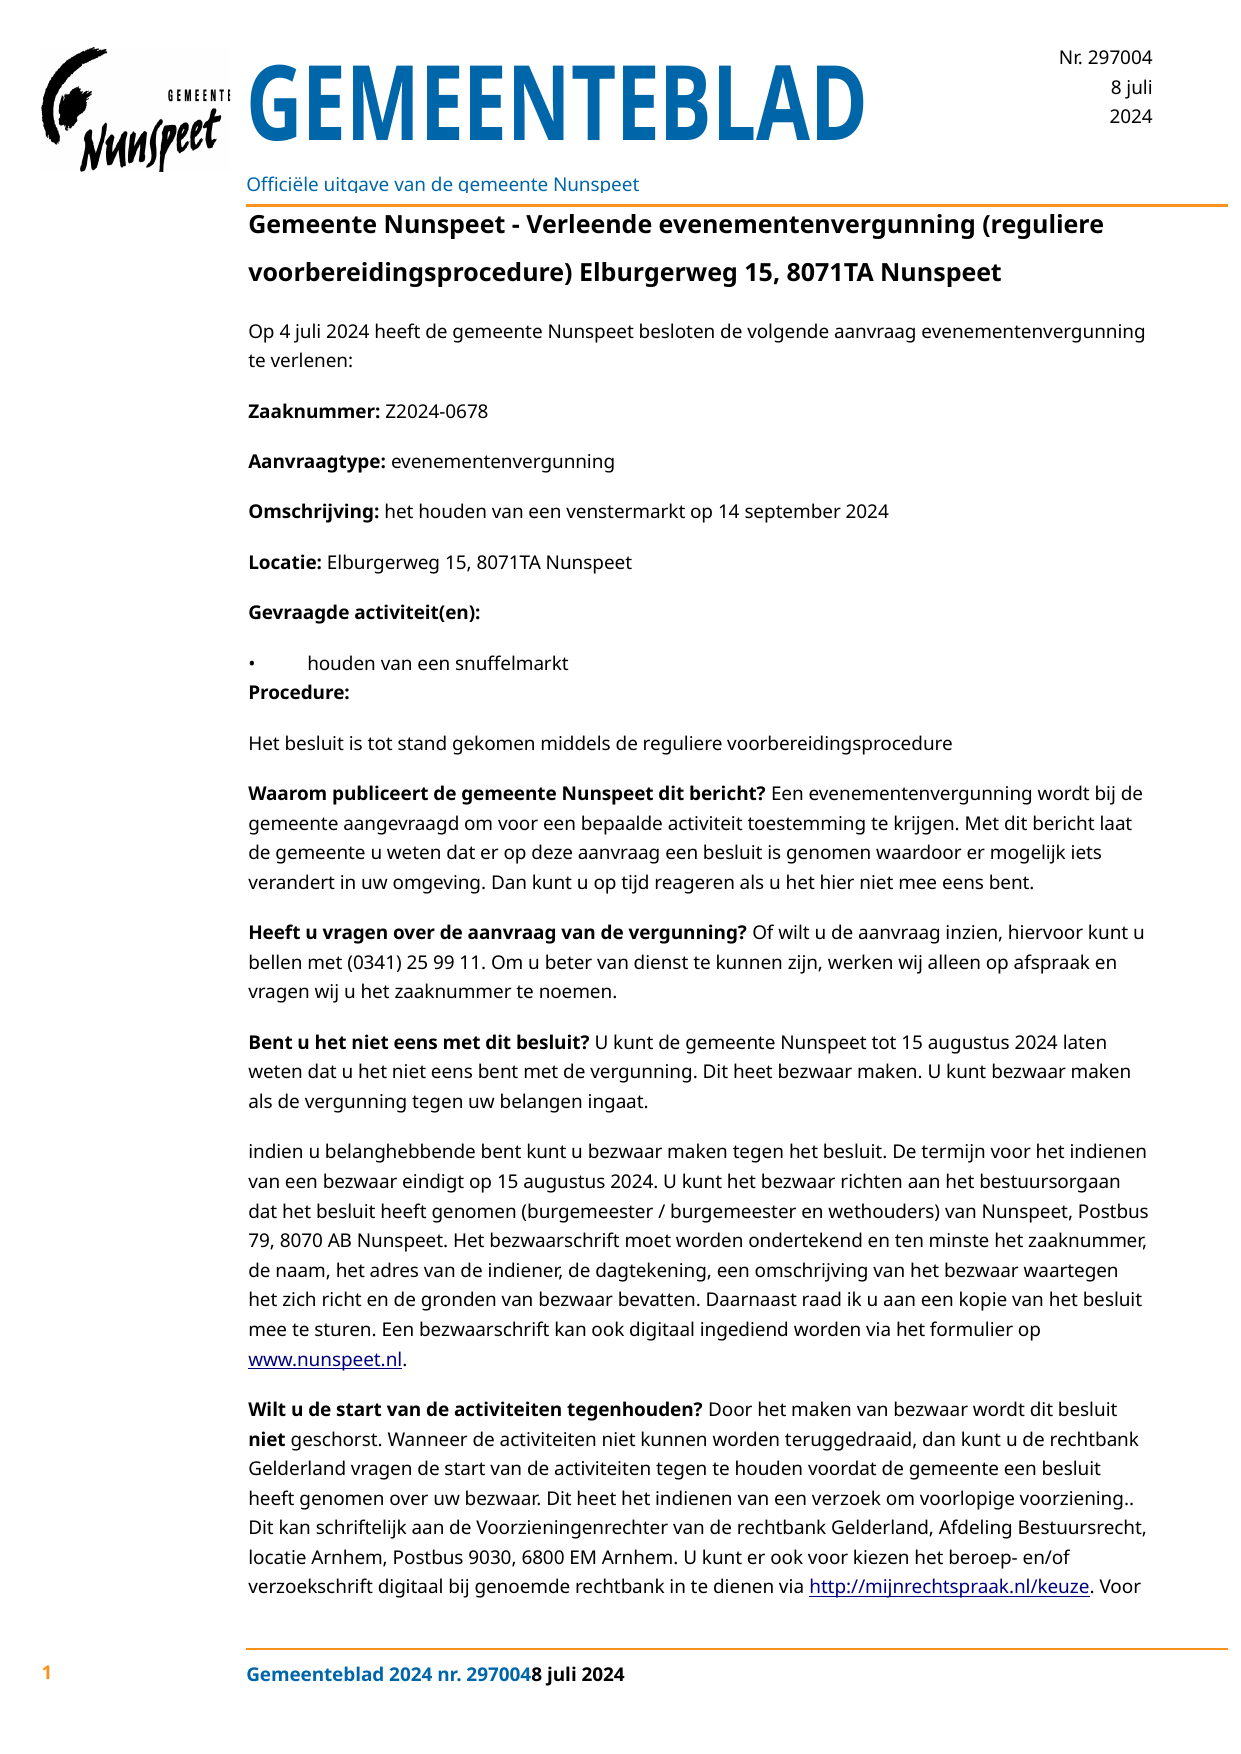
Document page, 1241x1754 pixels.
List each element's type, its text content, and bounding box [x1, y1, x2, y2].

text Heeft u vragen over de aanvraag van de vergunning? Of wilt u de aanvraag inzien, hiervoor kunt u bellen met (0341) 25 99 11. Om u beter van dienst te kunnen zijn, werken wij alleen op afspraak en vragen wij u het zaaknummer te noemen. [248, 919, 1152, 1004]
text indien u belanghebbende bent kunt u bezwaar maken tegen het besluit. De termijn voor het indienen van een bezwaar eindigt op 15 augustus 2024. U kunt het bezwaar richten aan het bestuursorgaan dat het besluit heeft genomen (burgemeester / burgemeester en wethouders) van Nunspeet, Postbus 79, 8070 AB Nunspeet. Het bezwaarschrift moet worden ondertekend en ten minste het zaaknummer, de naam, het adres van de indiener, de dagtekening, een omschrijving van het bezwaar waartegen het zich richt en de gronden van bezwaar bevatten. Daarnaast raad ik u aan een kopie van het besluit mee te sturen. Een bezwaarschrift kan ook digitaal ingediend worden via het formulier op www.nunspeet.nl. [248, 1139, 1152, 1372]
text Wilt u de start van de activiteiten tegenhouden? Door het maken van bezwaar wordt dit besluit niet geschorst. Wanneer de activiteiten niet kunnen worden teruggedraaid, dan kunt u de rechtbank Gelderland vragen de start van de activiteiten tegen te houden voordat de gemeente een besluit heeft genomen over uw bezwaar. Dit heet het indienen van een verzoek om voorlopige voorziening.. Dit kan schriftelijk aan de Voorzieningenrechter van de rechtbank Gelderland, Afdeling Bestuursrecht, locatie Arnhem, Postbus 9030, 6800 EM Arnhem. U kunt er ook voor kiezen het beroep- en/of verzoekschrift digitaal bij genoemde rechtbank in te dienen via http://mijnrechtspraak.nl/keuze. Voor [248, 1396, 1152, 1599]
text Omschrijving: het houden van een venstermarkt op 14 september 2024 [248, 499, 1152, 524]
list houden van een snuffelmarkt [248, 650, 1152, 676]
text Gevraagde activiteit(en): [248, 599, 1152, 625]
text Zaaknummer: Z2024-0678 [248, 398, 1152, 424]
text Gemeente Nunspeet - Verleende evenementenvergunning (reguliere voorbereidingsprocedure) Elburgerweg 15, 8071TA Nunspeet [248, 207, 1152, 288]
picture [41, 47, 231, 172]
text Aanvraagtype: evenementenvergunning [248, 448, 1152, 474]
text Procedure: [248, 679, 1152, 705]
text Op 4 juli 2024 heeft de gemeente Nunspeet besloten de volgende aanvraag evenementenvergunning te verlenen: [248, 318, 1152, 373]
text Waarom publiceert de gemeente Nunspeet dit bericht? Een evenementenvergunning wordt bij de gemeente aangevraagd om voor een bepaalde activiteit toestemming te krijgen. Met dit bericht laat de gemeente u weten dat er op deze aanvraag een besluit is genomen waardoor er mogelijk iets verandert in uw omgeving. Dan kunt u op tijd reageren als u het hier niet mee eens bent. [248, 780, 1152, 895]
text Bent u het niet eens met dit besluit? U kunt de gemeente Nunspeet tot 15 augustus 2024 laten weten dat u het niet eens bent met de vergunning. Dit heet bezwaar maken. U kunt bezwaar maken als de vergunning tegen uw belangen ingaat. [248, 1029, 1152, 1114]
text Het besluit is tot stand gekomen middels de reguliere voorbereidingsprocedure [248, 730, 1152, 756]
text Locatie: Elburgerweg 15, 8071TA Nunspeet [248, 549, 1152, 575]
